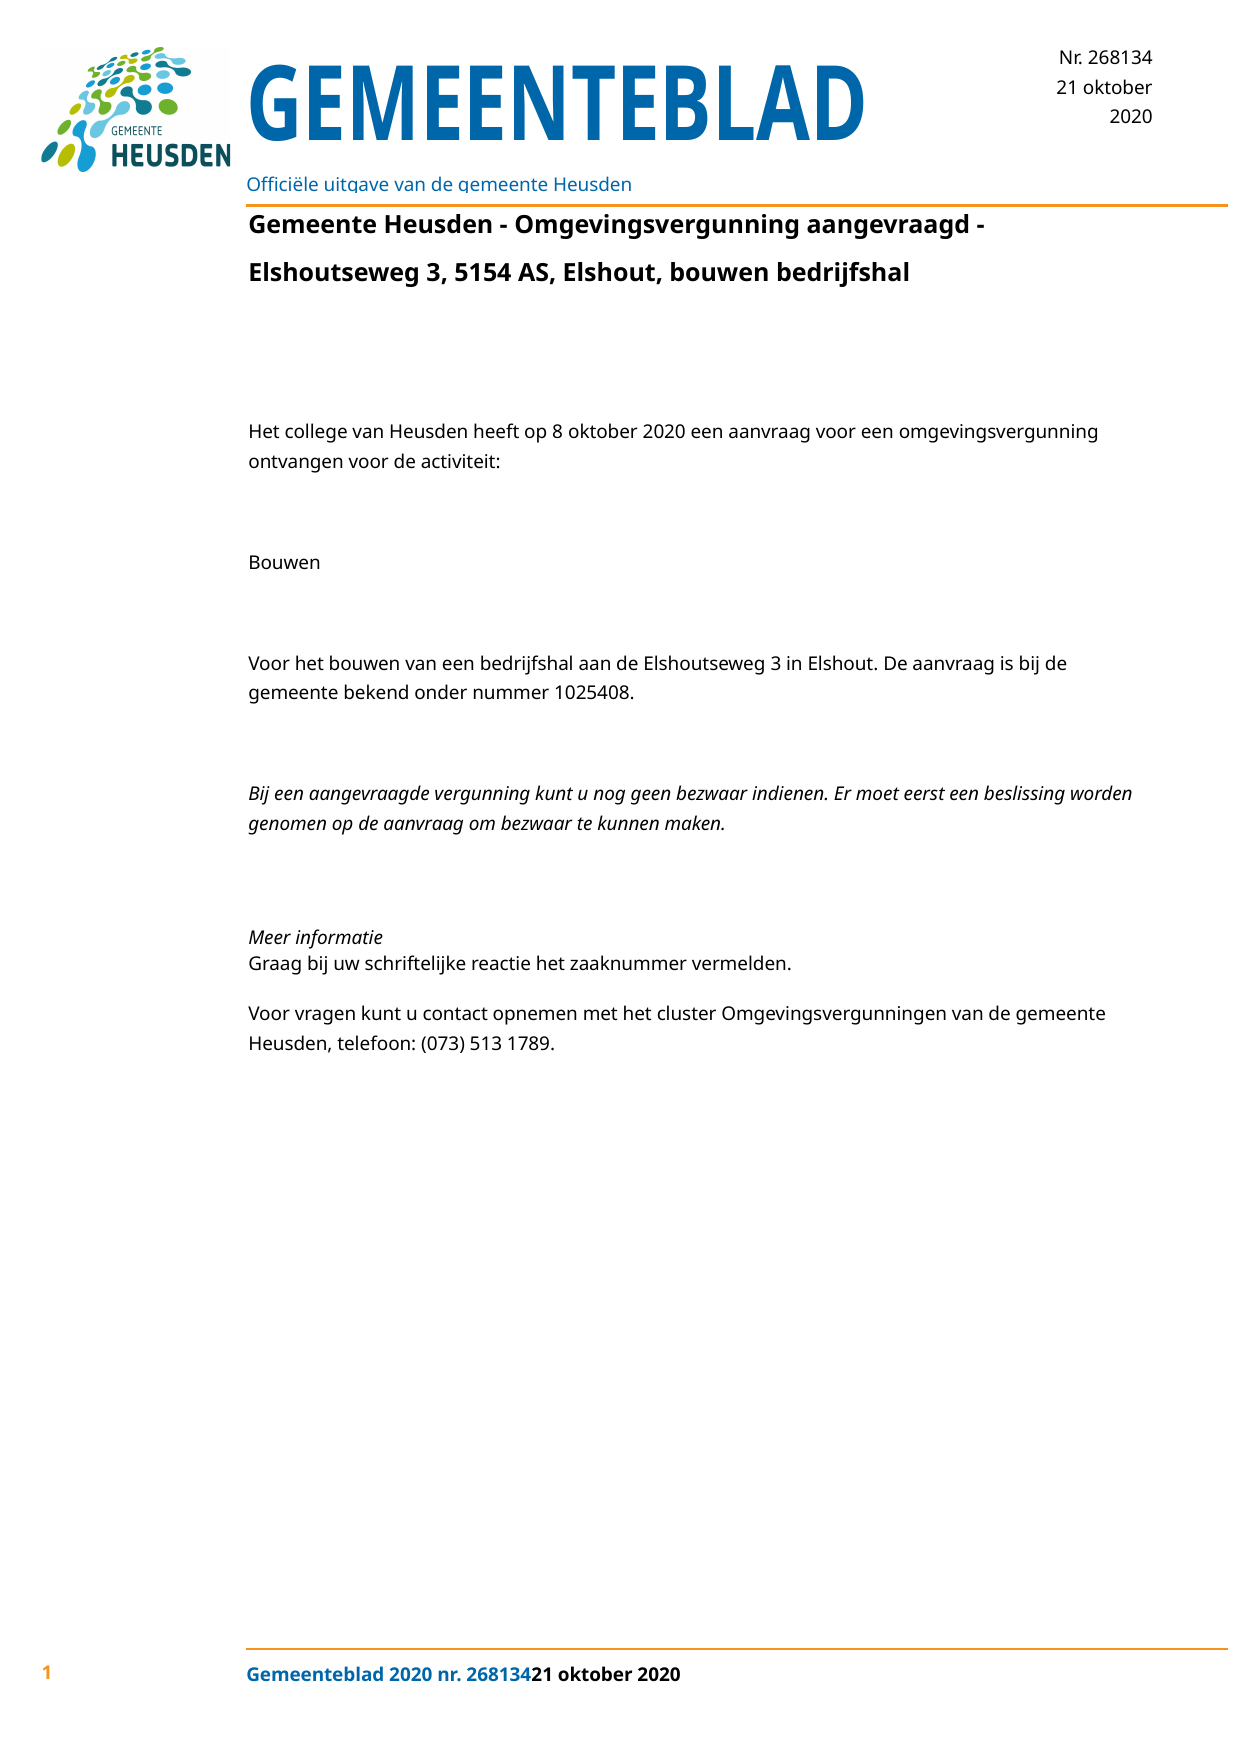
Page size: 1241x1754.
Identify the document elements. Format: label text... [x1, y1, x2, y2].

text Voor het bouwen van een bedrijfshal aan de Elshoutseweg 3 in Elshout. De aanvraag is bij de gemeente bekend onder nummer 1025408. [248, 650, 1152, 705]
text Meer informatie [248, 924, 1152, 950]
text Graag bij uw schriftelijke reactie het zaaknummer vermelden. [248, 950, 1152, 976]
text Bij een aangevraagde vergunning kunt u nog geen bezwaar indienen. Er moet eerst een beslissing worden genomen op de aanvraag om bezwaar te kunnen maken. [248, 780, 1152, 836]
picture [41, 47, 231, 172]
text Het college van Heusden heeft op 8 oktober 2020 een aanvraag voor een omgevingsvergunning ontvangen voor de activiteit: [248, 419, 1152, 474]
text Bouwen [248, 549, 1152, 575]
text Gemeente Heusden - Omgevingsvergunning aangevraagd - Elshoutseweg 3, 5154 AS, Elshout, bouwen bedrijfshal [248, 207, 1152, 288]
text Voor vragen kunt u contact opnemen met het cluster Omgevingsvergunningen van de gemeente Heusden, telefoon: (073) 513 1789. [248, 1001, 1152, 1056]
